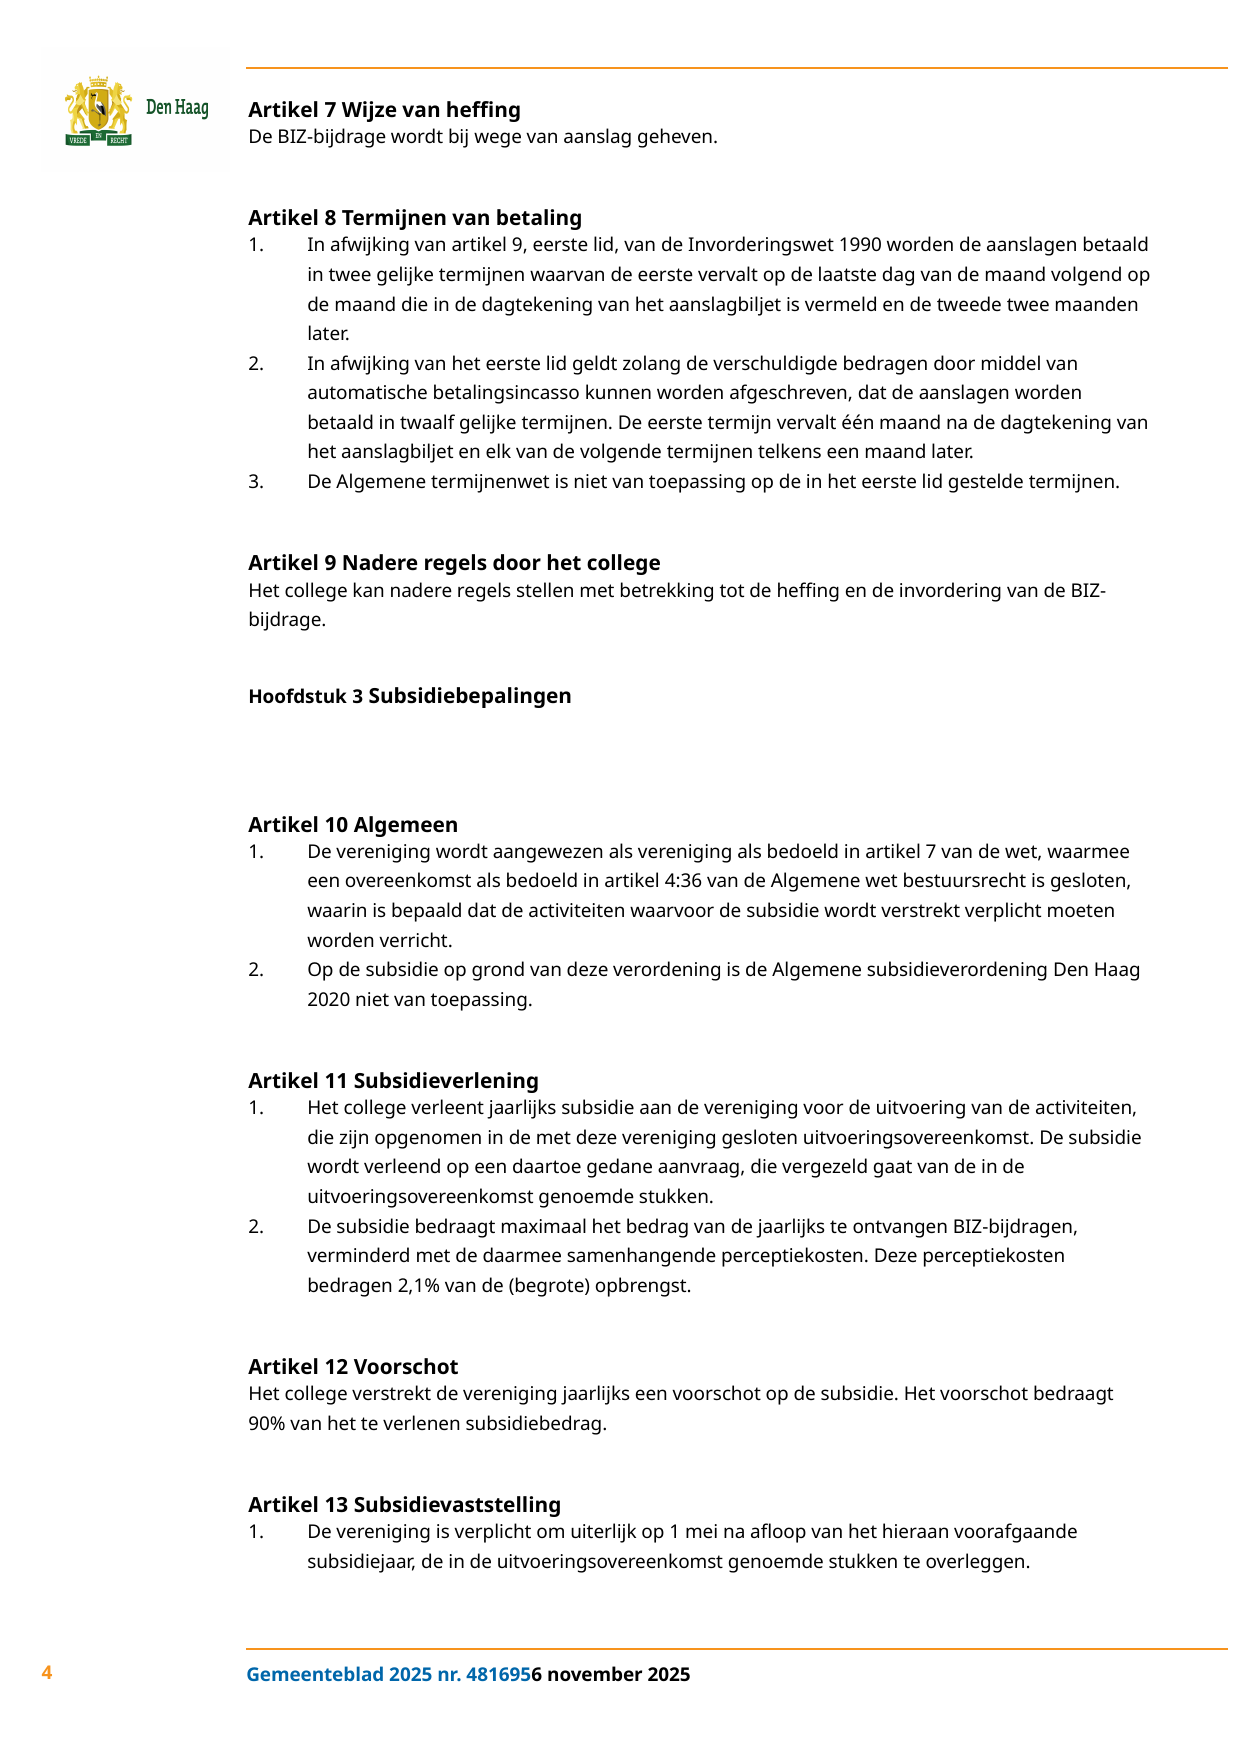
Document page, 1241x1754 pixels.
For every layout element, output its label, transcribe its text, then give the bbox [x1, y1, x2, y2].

text Artikel 8 Termijnen van betaling [248, 203, 1152, 232]
text Artikel 10 Algemeen [248, 810, 1152, 838]
text Artikel 12 Voorschot [248, 1352, 1152, 1380]
text Artikel 9 Nadere regels door het college [248, 548, 1152, 577]
text Het college kan nadere regels stellen met betrekking tot de heffing en de invordering van de BIZ-bijdrage. [248, 577, 1152, 632]
text Artikel 11 Subsidieverlening [248, 1066, 1152, 1094]
text Hoofdstuk 3 Subsidiebepalingen [248, 682, 1152, 710]
list De subsidie bedraagt maximaal het bedrag van de jaarlijks te ontvangen BIZ-bijdragen, verminderd met de daarmee samenhangende perceptiekosten. Deze perceptiekosten bedragen 2,1% van de (begrote) opbrengst. [248, 1213, 1152, 1298]
list De vereniging wordt aangewezen als vereniging als bedoeld in artikel 7 van de wet, waarmee een overeenkomst als bedoeld in artikel 4:36 van de Algemene wet bestuursrecht is gesloten, waarin is bepaald dat de activiteiten waarvoor de subsidie wordt verstrekt verplicht moeten worden verricht. [248, 838, 1152, 953]
text Artikel 13 Subsidievaststelling [248, 1490, 1152, 1518]
text Het college verstrekt de vereniging jaarlijks een voorschot op de subsidie. Het voorschot bedraagt 90% van het te verlenen subsidiebedrag. [248, 1380, 1152, 1436]
list Op de subsidie op grond van deze verordening is de Algemene subsidieverordening Den Haag 2020 niet van toepassing. [248, 956, 1152, 1012]
list In afwijking van artikel 9, eerste lid, van de Invorderingswet 1990 worden de aanslagen betaald in twee gelijke termijnen waarvan de eerste vervalt op de laatste dag van de maand volgend op de maand die in de dagtekening van het aanslagbiljet is vermeld en de tweede twee maanden later. [248, 232, 1152, 346]
text Artikel 7 Wijze van heffing [248, 95, 1152, 123]
list In afwijking van het eerste lid geldt zolang de verschuldigde bedragen door middel van automatische betalingsincasso kunnen worden afgeschreven, dat de aanslagen worden betaald in twaalf gelijke termijnen. De eerste termijn vervalt één maand na de dagtekening van het aanslagbiljet en elk van de volgende termijnen telkens een maand later. [248, 350, 1152, 464]
text De BIZ-bijdrage wordt bij wege van aanslag geheven. [248, 123, 1152, 149]
list Het college verleent jaarlijks subsidie aan de vereniging voor de uitvoering van de activiteiten, die zijn opgenomen in de met deze vereniging gesloten uitvoeringsovereenkomst. De subsidie wordt verleend op een daartoe gedane aanvraag, die vergezeld gaat van de in de uitvoeringsovereenkomst genoemde stukken. [248, 1094, 1152, 1209]
list De vereniging is verplicht om uiterlijk op 1 mei na afloop van het hieraan voorafgaande subsidiejaar, de in de uitvoeringsovereenkomst genoemde stukken te overleggen. [248, 1518, 1152, 1574]
list De Algemene termijnenwet is niet van toepassing op de in het eerste lid gestelde termijnen. [248, 468, 1152, 494]
picture [41, 47, 231, 172]
